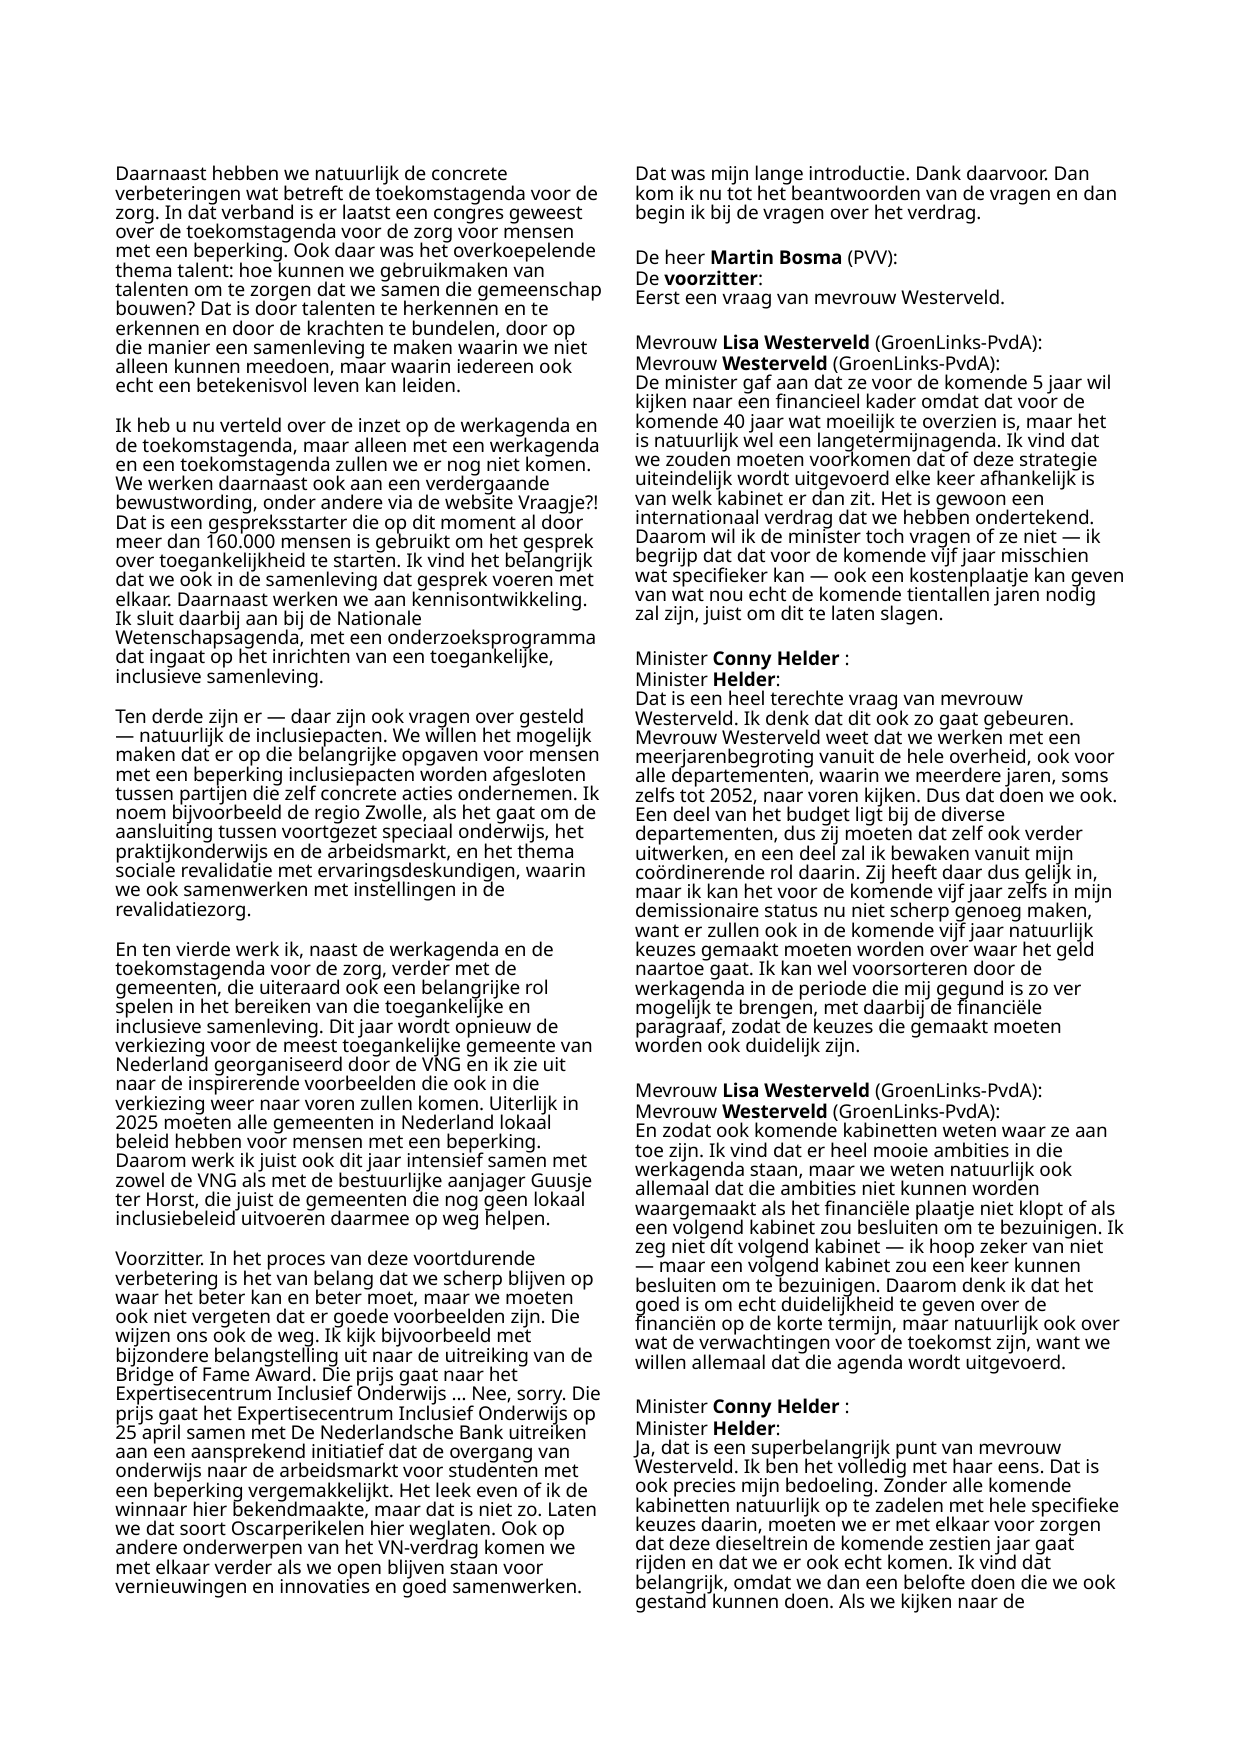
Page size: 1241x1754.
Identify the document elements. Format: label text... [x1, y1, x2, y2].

text Minister Helder: [635, 1419, 1125, 1439]
text De minister gaf aan dat ze voor de komende 5 jaar wil kijken naar een financieel kader omdat dat voor de komende 40 jaar wat moeilijk te overzien is, maar het is natuurlijk wel een langetermijnagenda. Ik vind dat we zouden moeten voorkomen dat of deze strategie uiteindelijk wordt uitgevoerd elke keer afhankelijk is van welk kabinet er dan zit. Het is gewoon een internationaal verdrag dat we hebben ondertekend. Daarom wil ik de minister toch vragen of ze niet — ik begrijp dat dat voor de komende vijf jaar misschien wat specifieker kan — ook een kostenplaatje kan geven van wat nou echt de komende tientallen jaren nodig zal zijn, juist om dit te laten slagen. [635, 374, 1125, 624]
text Dat was mijn lange introductie. Dank daarvoor. Dan kom ik nu tot het beantwoorden van de vragen en dan begin ik bij de vragen over het verdrag. [635, 165, 1125, 223]
text En zodat ook komende kabinetten weten waar ze aan toe zijn. Ik vind dat er heel mooie ambities in die werkagenda staan, maar we weten natuurlijk ook allemaal dat die ambities niet kunnen worden waargemaakt als het financiële plaatje niet klopt of als een volgend kabinet zou besluiten om te bezuinigen. Ik zeg niet dít volgend kabinet — ik hoop zeker van niet — maar een volgend kabinet zou een keer kunnen besluiten om te bezuinigen. Daarom denk ik dat het goed is om echt duidelijkheid te geven over de financiën op de korte termijn, maar natuurlijk ook over wat de verwachtingen voor de toekomst zijn, want we willen allemaal dat die agenda wordt uitgevoerd. [635, 1122, 1125, 1373]
text Mevrouw Westerveld (GroenLinks-PvdA): [635, 355, 1125, 374]
text Minister Conny Helder : [635, 1394, 1125, 1419]
text Mevrouw Lisa Westerveld (GroenLinks-PvdA): [635, 1077, 1125, 1103]
text Daarnaast hebben we natuurlijk de concrete verbeteringen wat betreft de toekomstagenda voor de zorg. In dat verband is er laatst een congres geweest over de toekomstagenda voor de zorg voor mensen met een beperking. Ook daar was het overkoepelende thema talent: hoe kunnen we gebruikmaken van talenten om te zorgen dat we samen die gemeenschap bouwen? Dat is door talenten te herkennen en te erkennen en door de krachten te bundelen, door op die manier een samenleving te maken waarin we niet alleen kunnen meedoen, maar waarin iedereen ook echt een betekenisvol leven kan leiden. [115, 165, 605, 397]
text Mevrouw Lisa Westerveld (GroenLinks-PvdA): [635, 329, 1125, 355]
text Ja, dat is een superbelangrijk punt van mevrouw Westerveld. Ik ben het volledig met haar eens. Dat is ook precies mijn bedoeling. Zonder alle komende kabinetten natuurlijk op te zadelen met hele specifieke keuzes daarin, moeten we er met elkaar voor zorgen dat deze dieseltrein de komende zestien jaar gaat rijden en dat we er ook echt komen. Ik vind dat belangrijk, omdat we dan een belofte doen die we ook gestand kunnen doen. Als we kijken naar de [635, 1439, 1125, 1612]
text Ten derde zijn er — daar zijn ook vragen over gesteld — natuurlijk de inclusiepacten. We willen het mogelijk maken dat er op die belangrijke opgaven voor mensen met een beperking inclusiepacten worden afgesloten tussen partijen die zelf concrete acties ondernemen. Ik noem bijvoorbeeld de regio Zwolle, als het gaat om de aansluiting tussen voortgezet speciaal onderwijs, het praktijkonderwijs en de arbeidsmarkt, en het thema sociale revalidatie met ervaringsdeskundigen, waarin we ook samenwerken met instellingen in de revalidatiezorg. [115, 708, 605, 920]
text Minister Conny Helder : [635, 645, 1125, 671]
text De heer Martin Bosma (PVV): [635, 244, 1125, 270]
text Dat is een heel terechte vraag van mevrouw Westerveld. Ik denk dat dit ook zo gaat gebeuren. Mevrouw Westerveld weet dat we werken met een meerjarenbegroting vanuit de hele overheid, ook voor alle departementen, waarin we meerdere jaren, soms zelfs tot 2052, naar voren kijken. Dus dat doen we ook. Een deel van het budget ligt bij de diverse departementen, dus zij moeten dat zelf ook verder uitwerken, en een deel zal ik bewaken vanuit mijn coördinerende rol daarin. Zij heeft daar dus gelijk in, maar ik kan het voor de komende vijf jaar zelfs in mijn demissionaire status nu niet scherp genoeg maken, want er zullen ook in de komende vijf jaar natuurlijk keuzes gemaakt moeten worden over waar het geld naartoe gaat. Ik kan wel voorsorteren door de werkagenda in de periode die mij gegund is zo ver mogelijk te brengen, met daarbij de financiële paragraaf, zodat de keuzes die gemaakt moeten worden ook duidelijk zijn. [635, 690, 1125, 1057]
text En ten vierde werk ik, naast de werkagenda en de toekomstagenda voor de zorg, verder met de gemeenten, die uiteraard ook een belangrijke rol spelen in het bereiken van die toegankelijke en inclusieve samenleving. Dit jaar wordt opnieuw de verkiezing voor de meest toegankelijke gemeente van Nederland georganiseerd door de VNG en ik zie uit naar de inspirerende voorbeelden die ook in die verkiezing weer naar voren zullen komen. Uiterlijk in 2025 moeten alle gemeenten in Nederland lokaal beleid hebben voor mensen met een beperking. Daarom werk ik juist ook dit jaar intensief samen met zowel de VNG als met de bestuurlijke aanjager Guusje ter Horst, die juist de gemeenten die nog geen lokaal inclusiebeleid uitvoeren daarmee op weg helpen. [115, 941, 605, 1229]
text Eerst een vraag van mevrouw Westerveld. [635, 289, 1125, 308]
text De voorzitter: [635, 270, 1125, 289]
text Minister Helder: [635, 671, 1125, 690]
text Ik heb u nu verteld over de inzet op de werkagenda en de toekomstagenda, maar alleen met een werkagenda en een toekomstagenda zullen we er nog niet komen. We werken daarnaast ook aan een verdergaande bewustwording, onder andere via de website Vraagje?! Dat is een gespreksstarter die op dit moment al door meer dan 160.000 mensen is gebruikt om het gesprek over toegankelijkheid te starten. Ik vind het belangrijk dat we ook in de samenleving dat gesprek voeren met elkaar. Daarnaast werken we aan kennisontwikkeling. Ik sluit daarbij aan bij de Nationale Wetenschapsagenda, met een onderzoeksprogramma dat ingaat op het inrichten van een toegankelijke, inclusieve samenleving. [115, 417, 605, 687]
text Mevrouw Westerveld (GroenLinks-PvdA): [635, 1103, 1125, 1122]
text Voorzitter. In het proces van deze voortdurende verbetering is het van belang dat we scherp blijven op waar het beter kan en beter moet, maar we moeten ook niet vergeten dat er goede voorbeelden zijn. Die wijzen ons ook de weg. Ik kijk bijvoorbeeld met bijzondere belangstelling uit naar de uitreiking van de Bridge of Fame Award. Die prijs gaat naar het Expertisecentrum Inclusief Onderwijs … Nee, sorry. Die prijs gaat het Expertisecentrum Inclusief Onderwijs op 25 april samen met De Nederlandsche Bank uitreiken aan een aansprekend initiatief dat de overgang van onderwijs naar de arbeidsmarkt voor studenten met een beperking vergemakkelijkt. Het leek even of ik de winnaar hier bekendmaakte, maar dat is niet zo. Laten we dat soort Oscarperikelen hier weglaten. Ook op andere onderwerpen van het VN-verdrag komen we met elkaar verder als we open blijven staan voor vernieuwingen en innovaties en goed samenwerken. [115, 1250, 605, 1597]
